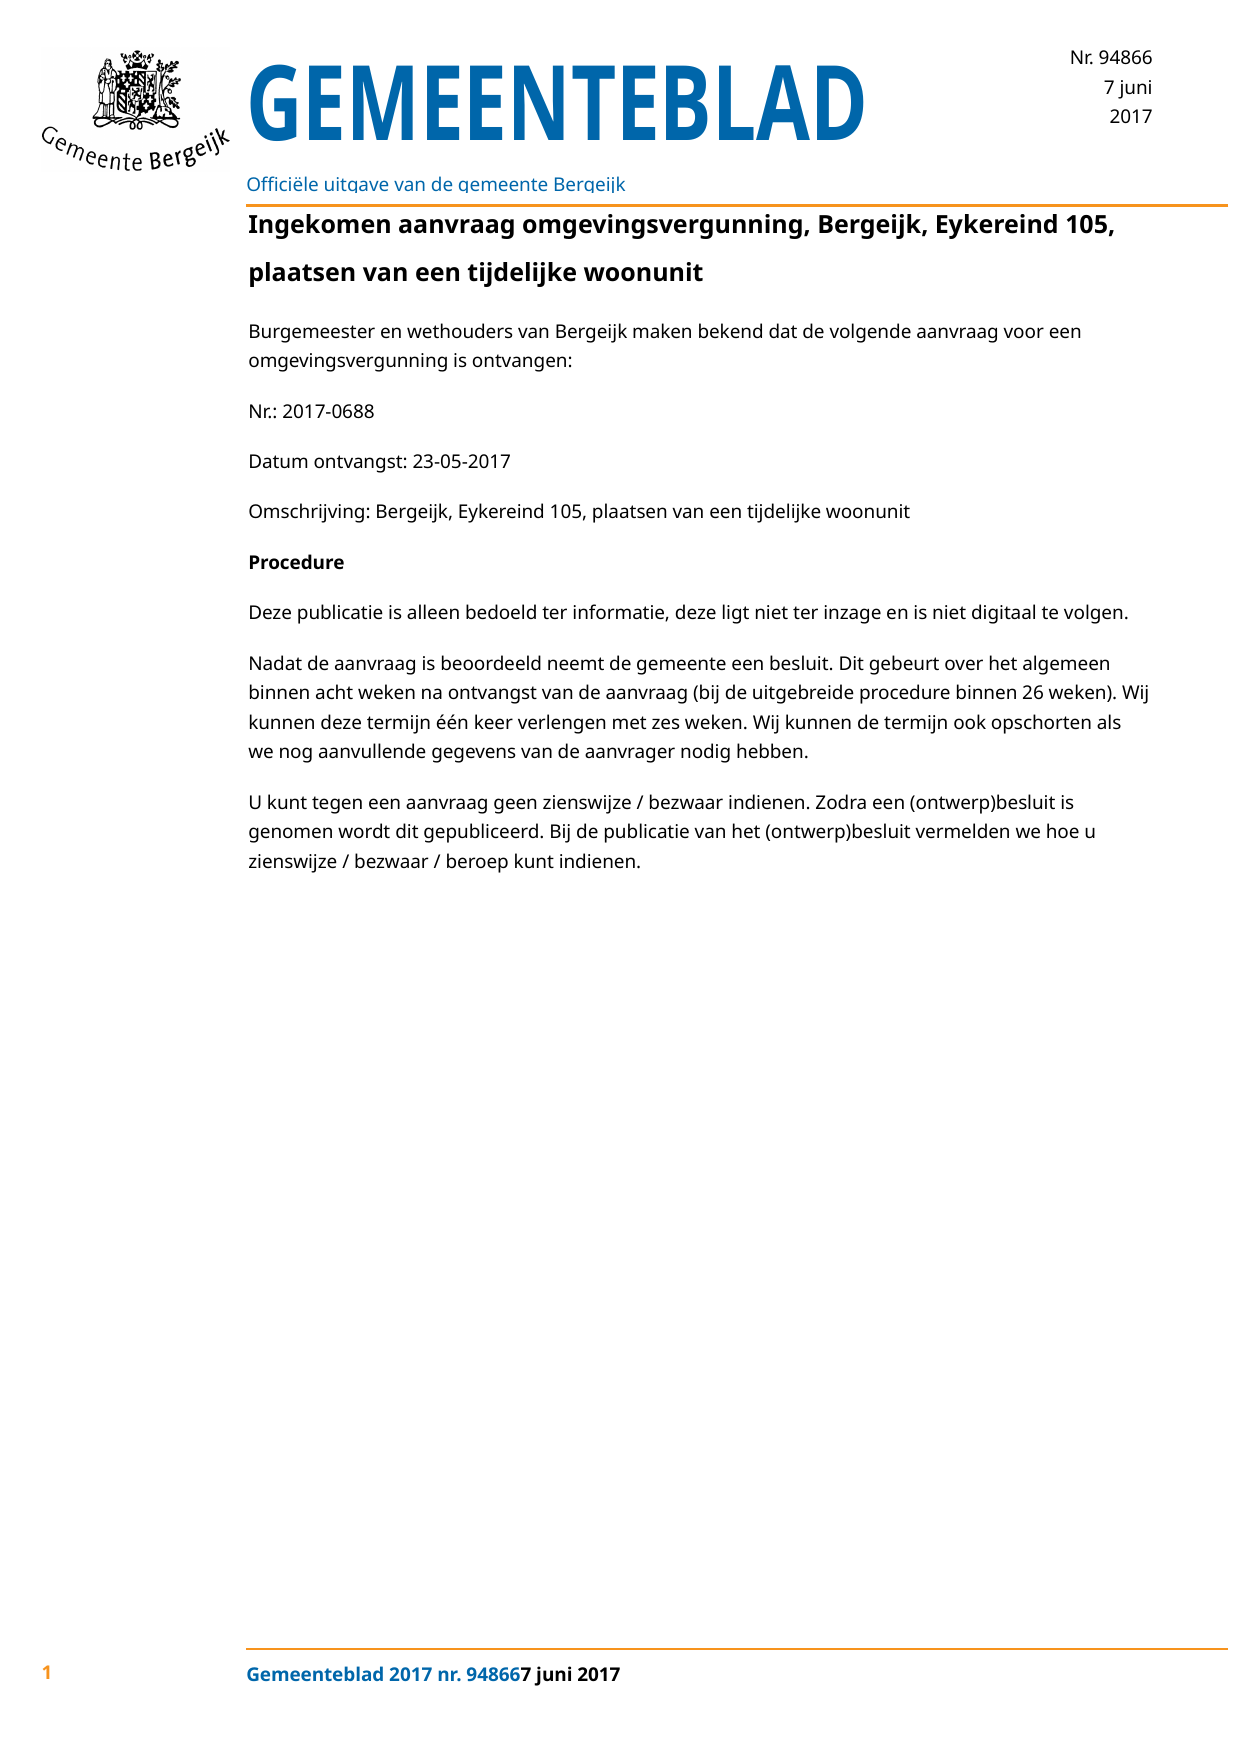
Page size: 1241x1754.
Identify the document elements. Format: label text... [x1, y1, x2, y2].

text Nr.: 2017-0688 [248, 398, 1152, 424]
text Ingekomen aanvraag omgevingsvergunning, Bergeijk, Eykereind 105, plaatsen van een tijdelijke woonunit [248, 207, 1152, 288]
text Omschrijving: Bergeijk, Eykereind 105, plaatsen van een tijdelijke woonunit [248, 499, 1152, 524]
text Procedure [248, 549, 1152, 575]
picture [41, 47, 231, 172]
text Deze publicatie is alleen bedoeld ter informatie, deze ligt niet ter inzage en is niet digitaal te volgen. [248, 599, 1152, 625]
text Burgemeester en wethouders van Bergeijk maken bekend dat de volgende aanvraag voor een omgevingsvergunning is ontvangen: [248, 318, 1152, 373]
text Datum ontvangst: 23-05-2017 [248, 448, 1152, 474]
text Nadat de aanvraag is beoordeeld neemt de gemeente een besluit. Dit gebeurt over het algemeen binnen acht weken na ontvangst van de aanvraag (bij de uitgebreide procedure binnen 26 weken). Wij kunnen deze termijn één keer verlengen met zes weken. Wij kunnen de termijn ook opschorten als we nog aanvullende gegevens van de aanvrager nodig hebben. [248, 650, 1152, 764]
text U kunt tegen een aanvraag geen zienswijze / bezwaar indienen. Zodra een (ontwerp)besluit is genomen wordt dit gepubliceerd. Bij de publicatie van het (ontwerp)besluit vermelden we hoe u zienswijze / bezwaar / beroep kunt indienen. [248, 789, 1152, 874]
